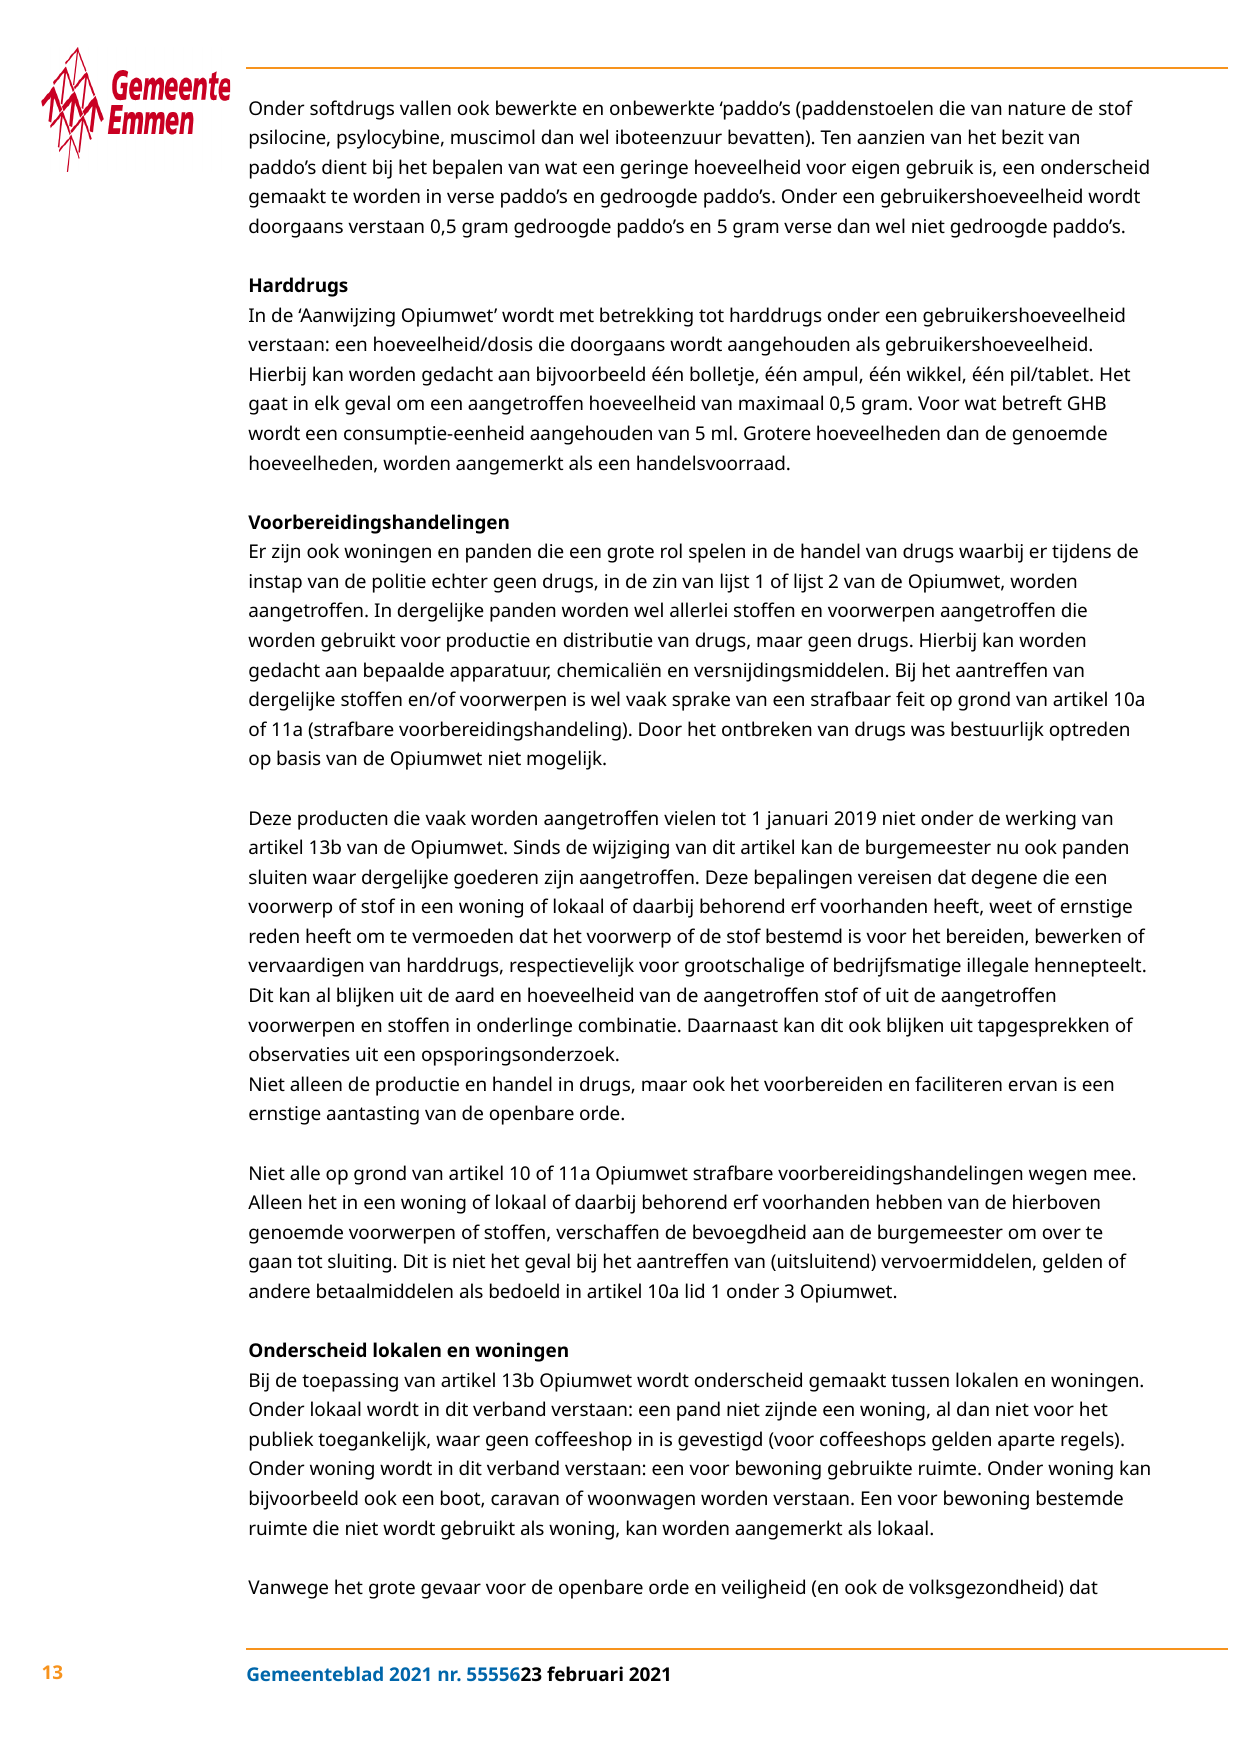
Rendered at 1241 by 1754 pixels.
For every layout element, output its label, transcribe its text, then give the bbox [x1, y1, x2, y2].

text Deze producten die vaak worden aangetroffen vielen tot 1 januari 2019 niet onder de werking van artikel 13b van de Opiumwet. Sinds de wijziging van dit artikel kan de burgemeester nu ook panden sluiten waar dergelijke goederen zijn aangetroffen. Deze bepalingen vereisen dat degene die een voorwerp of stof in een woning of lokaal of daarbij behorend erf voorhanden heeft, weet of ernstige reden heeft om te vermoeden dat het voorwerp of de stof bestemd is voor het bereiden, bewerken of vervaardigen van harddrugs, respectievelijk voor grootschalige of bedrijfsmatige illegale hennepteelt. Dit kan al blijken uit de aard en hoeveelheid van de aangetroffen stof of uit de aangetroffen voorwerpen en stoffen in onderlinge combinatie. Daarnaast kan dit ook blijken uit tapgesprekken of observaties uit een opsporingsonderzoek. [248, 805, 1152, 1067]
text Niet alleen de productie en handel in drugs, maar ook het voorbereiden en faciliteren ervan is een ernstige aantasting van de openbare orde. [248, 1071, 1152, 1126]
text In de ‘Aanwijzing Opiumwet’ wordt met betrekking tot harddrugs onder een gebruikershoeveelheid verstaan: een hoeveelheid/dosis die doorgaans wordt aangehouden als gebruikershoeveelheid. Hierbij kan worden gedacht aan bijvoorbeeld één bolletje, één ampul, één wikkel, één pil/tablet. Het gaat in elk geval om een aangetroffen hoeveelheid van maximaal 0,5 gram. Voor wat betreft GHB wordt een consumptie-eenheid aangehouden van 5 ml. Grotere hoeveelheden dan de genoemde hoeveelheden, worden aangemerkt als een handelsvoorraad. [248, 302, 1152, 476]
text Voorbereidingshandelingen [248, 509, 1152, 535]
text Vanwege het grote gevaar voor de openbare orde en veiligheid (en ook de volksgezondheid) dat [248, 1574, 1152, 1600]
text Bij de toepassing van artikel 13b Opiumwet wordt onderscheid gemaakt tussen lokalen en woningen. Onder lokaal wordt in dit verband verstaan: een pand niet zijnde een woning, al dan niet voor het publiek toegankelijk, waar geen coffeeshop in is gevestigd (voor coffeeshops gelden aparte regels). Onder woning wordt in dit verband verstaan: een voor bewoning gebruikte ruimte. Onder woning kan bijvoorbeeld ook een boot, caravan of woonwagen worden verstaan. Een voor bewoning bestemde ruimte die niet wordt gebruikt als woning, kan worden aangemerkt als lokaal. [248, 1367, 1152, 1541]
picture [41, 47, 231, 172]
text Niet alle op grond van artikel 10 of 11a Opiumwet strafbare voorbereidingshandelingen wegen mee. Alleen het in een woning of lokaal of daarbij behorend erf voorhanden hebben van de hierboven genoemde voorwerpen of stoffen, verschaffen de bevoegdheid aan de burgemeester om over te gaan tot sluiting. Dit is niet het geval bij het aantreffen van (uitsluitend) vervoermiddelen, gelden of andere betaalmiddelen als bedoeld in artikel 10a lid 1 onder 3 Opiumwet. [248, 1160, 1152, 1304]
text Onder softdrugs vallen ook bewerkte en onbewerkte ‘paddo’s (paddenstoelen die van nature de stof psilocine, psylocybine, muscimol dan wel iboteenzuur bevatten). Ten aanzien van het bezit van paddo’s dient bij het bepalen van wat een geringe hoeveelheid voor eigen gebruik is, een onderscheid gemaakt te worden in verse paddo’s en gedroogde paddo’s. Onder een gebruikershoeveelheid wordt doorgaans verstaan 0,5 gram gedroogde paddo’s en 5 gram verse dan wel niet gedroogde paddo’s. [248, 95, 1152, 239]
text Er zijn ook woningen en panden die een grote rol spelen in de handel van drugs waarbij er tijdens de instap van de politie echter geen drugs, in de zin van lijst 1 of lijst 2 van de Opiumwet, worden aangetroffen. In dergelijke panden worden wel allerlei stoffen en voorwerpen aangetroffen die worden gebruikt voor productie en distributie van drugs, maar geen drugs. Hierbij kan worden gedacht aan bepaalde apparatuur, chemicaliën en versnijdingsmiddelen. Bij het aantreffen van dergelijke stoffen en/of voorwerpen is wel vaak sprake van een strafbaar feit op grond van artikel 10a of 11a (strafbare voorbereidingshandeling). Door het ontbreken van drugs was bestuurlijk optreden op basis van de Opiumwet niet mogelijk. [248, 538, 1152, 771]
text Onderscheid lokalen en woningen [248, 1337, 1152, 1363]
text Harddrugs [248, 272, 1152, 298]
